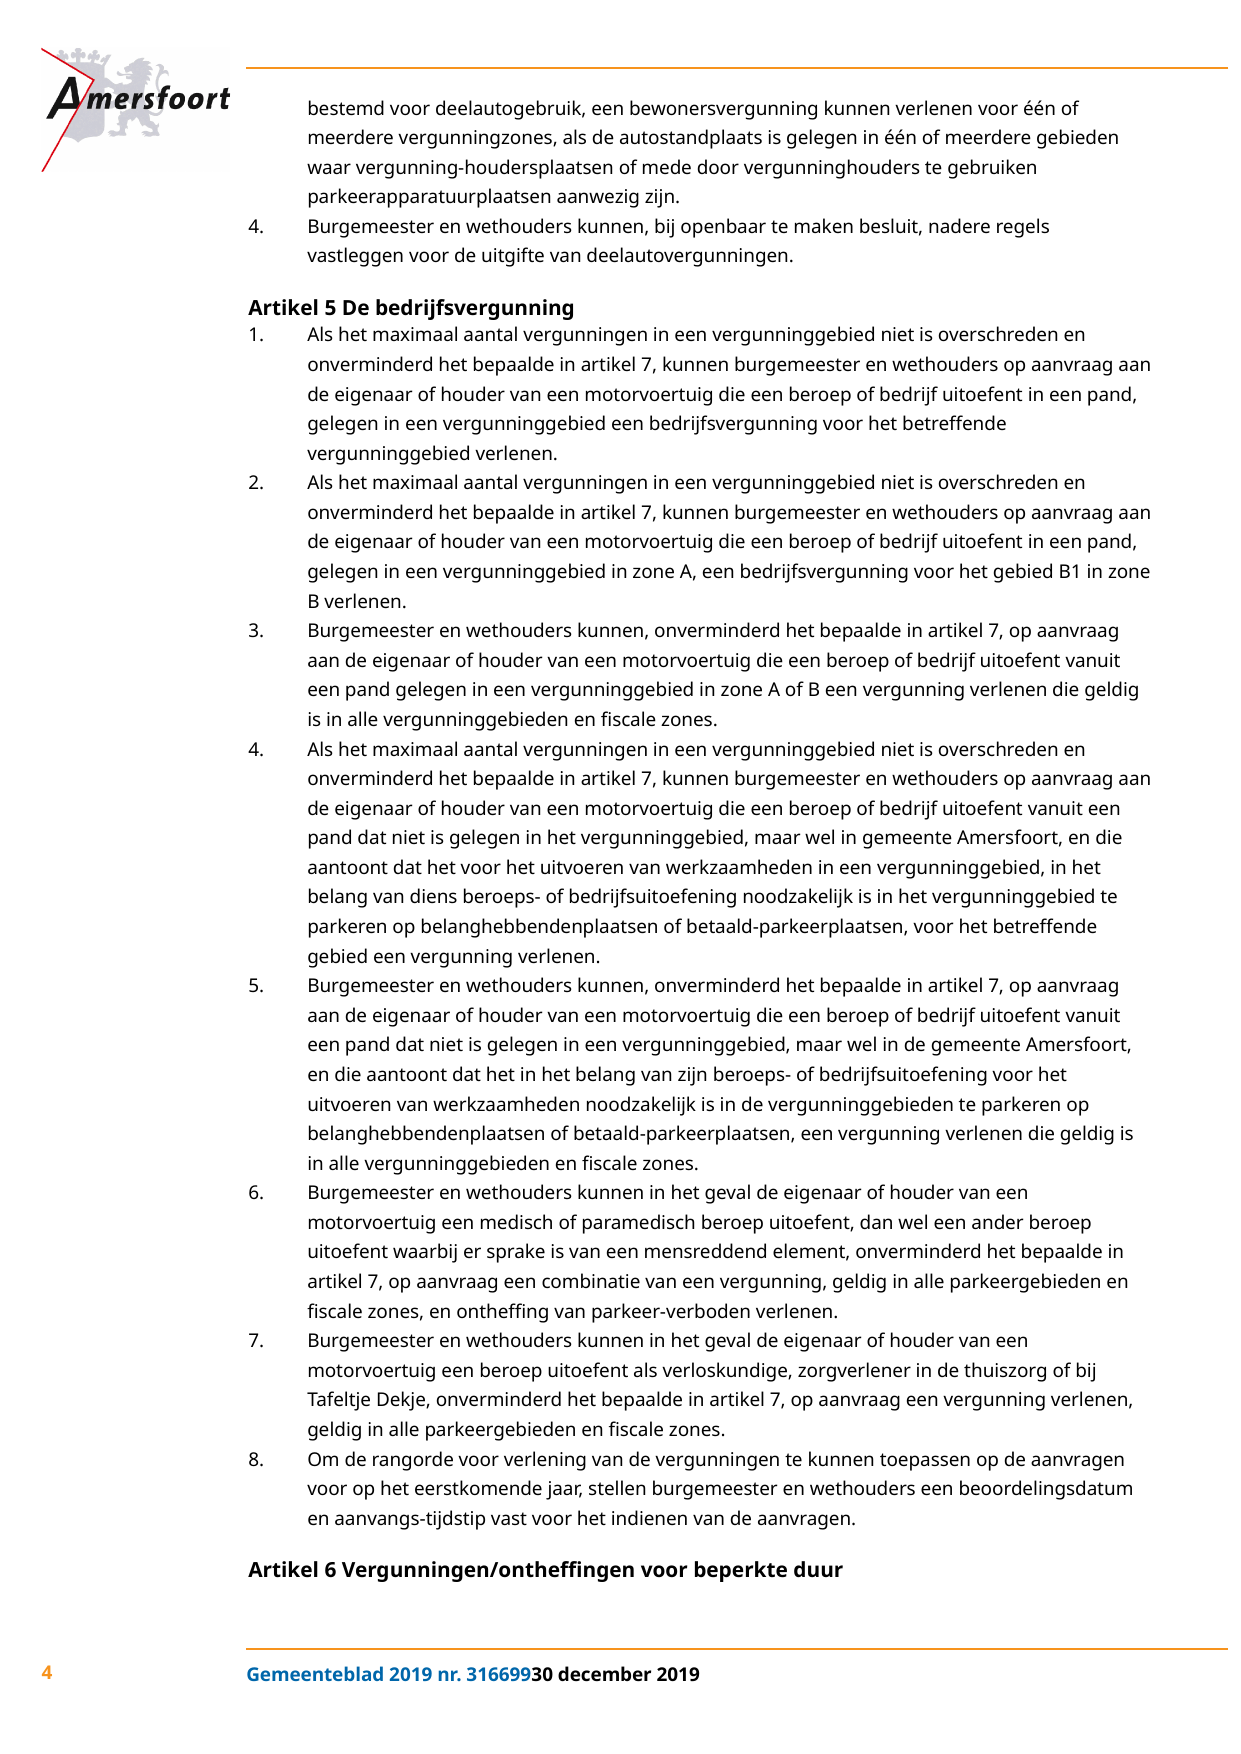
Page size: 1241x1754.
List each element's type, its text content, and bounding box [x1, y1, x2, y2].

text Artikel 5 De bedrijfsvergunning [248, 293, 1152, 322]
list bestemd voor deelautogebruik, een bewonersvergunning kunnen verlenen voor één of meerdere vergunningzones, als de autostandplaats is gelegen in één of meerdere gebieden waar vergunning-houdersplaatsen of mede door vergunninghouders te gebruiken parkeerapparatuurplaatsen aanwezig zijn. [248, 95, 1152, 209]
list Om de rangorde voor verlening van de vergunningen te kunnen toepassen op de aanvragen voor op het eerstkomende jaar, stellen burgemeester en wethouders een beoordelingsdatum en aanvangs-tijdstip vast voor het indienen van de aanvragen. [248, 1446, 1152, 1531]
picture [41, 47, 231, 172]
text Artikel 6 Vergunningen/ontheffingen voor beperkte duur [248, 1555, 1152, 1584]
list Als het maximaal aantal vergunningen in een vergunninggebied niet is overschreden en onverminderd het bepaalde in artikel 7, kunnen burgemeester en wethouders op aanvraag aan de eigenaar of houder van een motorvoertuig die een beroep of bedrijf uitoefent in een pand, gelegen in een vergunninggebied in zone A, een bedrijfsvergunning voor het gebied B1 in zone B verlenen. [248, 469, 1152, 613]
list Burgemeester en wethouders kunnen, bij openbaar te maken besluit, nadere regels vastleggen voor de uitgifte van deelautovergunningen. [248, 213, 1152, 268]
list Als het maximaal aantal vergunningen in een vergunninggebied niet is overschreden en onverminderd het bepaalde in artikel 7, kunnen burgemeester en wethouders op aanvraag aan de eigenaar of houder van een motorvoertuig die een beroep of bedrijf uitoefent vanuit een pand dat niet is gelegen in het vergunninggebied, maar wel in gemeente Amersfoort, en die aantoont dat het voor het uitvoeren van werkzaamheden in een vergunninggebied, in het belang van diens beroeps- of bedrijfsuitoefening noodzakelijk is in het vergunninggebied te parkeren op belanghebbendenplaatsen of betaald-parkeerplaatsen, voor het betreffende gebied een vergunning verlenen. [248, 736, 1152, 968]
list Burgemeester en wethouders kunnen in het geval de eigenaar of houder van een motorvoertuig een beroep uitoefent als verloskundige, zorgverlener in de thuiszorg of bij Tafeltje Dekje, onverminderd het bepaalde in artikel 7, op aanvraag een vergunning verlenen, geldig in alle parkeergebieden en fiscale zones. [248, 1327, 1152, 1442]
list Burgemeester en wethouders kunnen in het geval de eigenaar of houder van een motorvoertuig een medisch of paramedisch beroep uitoefent, dan wel een ander beroep uitoefent waarbij er sprake is van een mensreddend element, onverminderd het bepaalde in artikel 7, op aanvraag een combinatie van een vergunning, geldig in alle parkeergebieden en fiscale zones, en ontheffing van parkeer-verboden verlenen. [248, 1179, 1152, 1323]
list Als het maximaal aantal vergunningen in een vergunninggebied niet is overschreden en onverminderd het bepaalde in artikel 7, kunnen burgemeester en wethouders op aanvraag aan de eigenaar of houder van een motorvoertuig die een beroep of bedrijf uitoefent in een pand, gelegen in een vergunninggebied een bedrijfsvergunning voor het betreffende vergunninggebied verlenen. [248, 322, 1152, 466]
list Burgemeester en wethouders kunnen, onverminderd het bepaalde in artikel 7, op aanvraag aan de eigenaar of houder van een motorvoertuig die een beroep of bedrijf uitoefent vanuit een pand gelegen in een vergunninggebied in zone A of B een vergunning verlenen die geldig is in alle vergunninggebieden en fiscale zones. [248, 617, 1152, 732]
list Burgemeester en wethouders kunnen, onverminderd het bepaalde in artikel 7, op aanvraag aan de eigenaar of houder van een motorvoertuig die een beroep of bedrijf uitoefent vanuit een pand dat niet is gelegen in een vergunninggebied, maar wel in de gemeente Amersfoort, en die aantoont dat het in het belang van zijn beroeps- of bedrijfsuitoefening voor het uitvoeren van werkzaamheden noodzakelijk is in de vergunninggebieden te parkeren op belanghebbendenplaatsen of betaald-parkeerplaatsen, een vergunning verlenen die geldig is in alle vergunninggebieden en fiscale zones. [248, 972, 1152, 1176]
